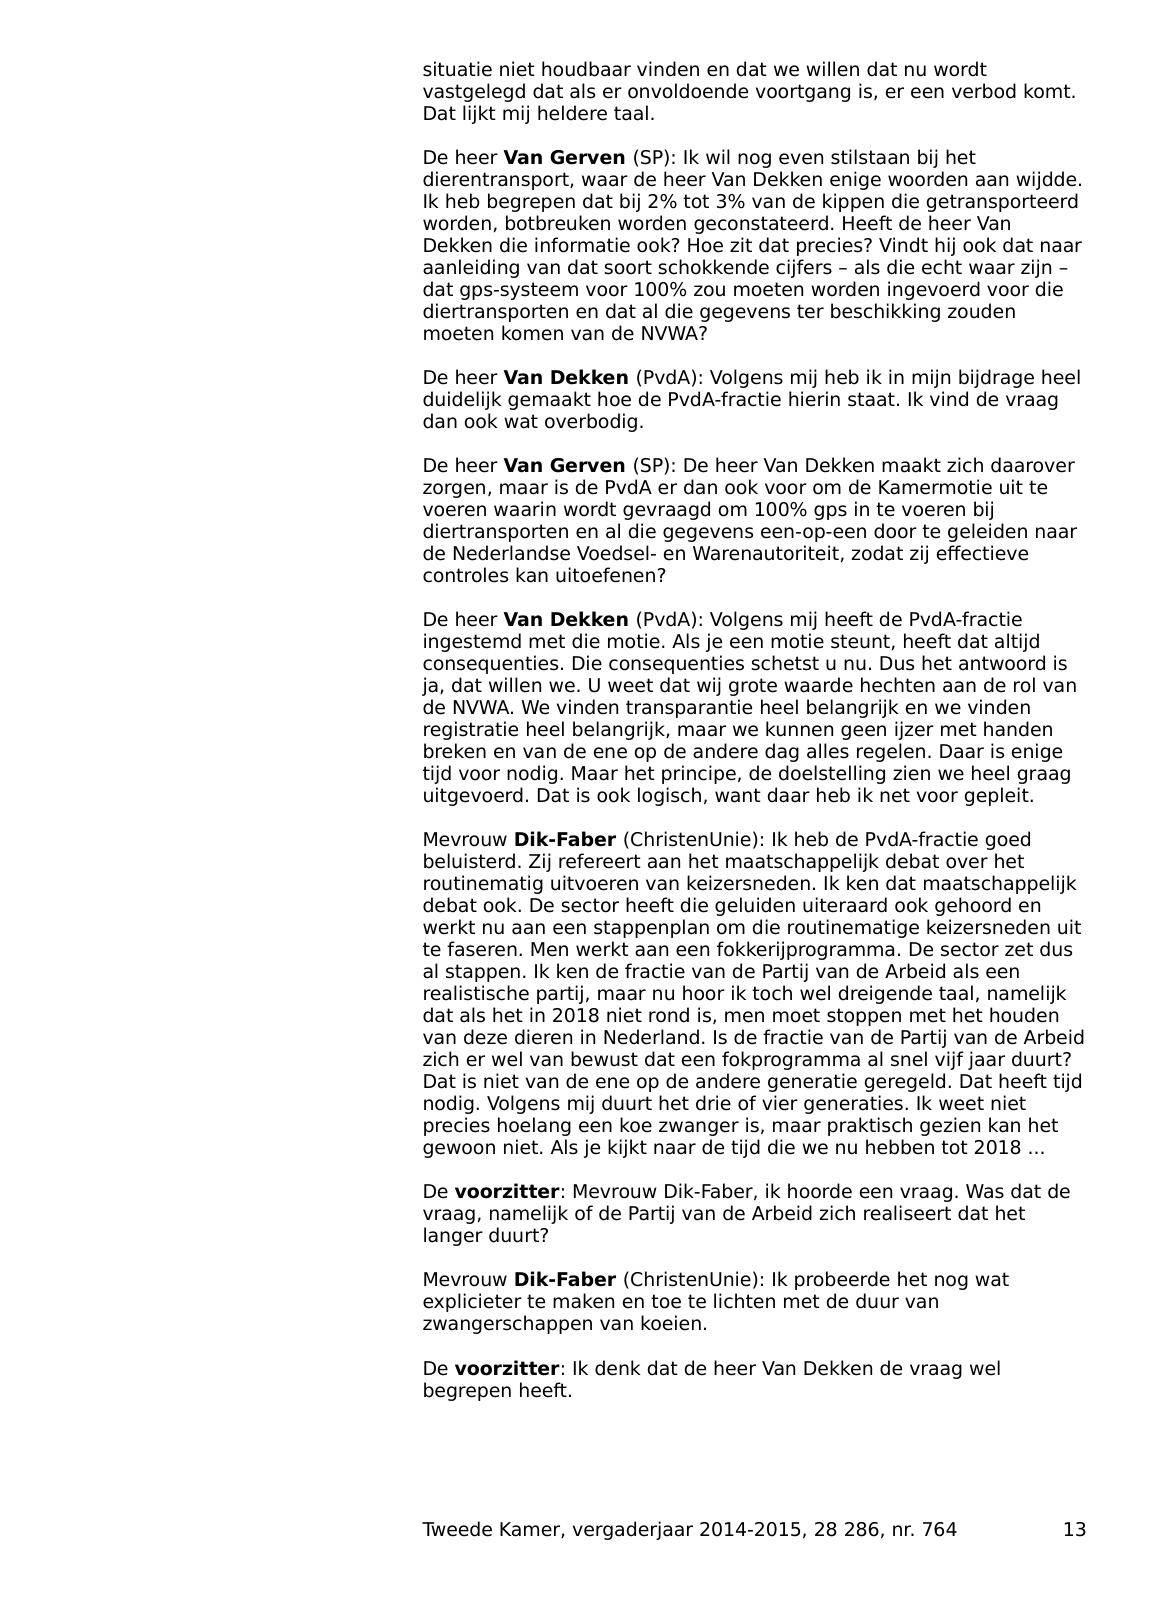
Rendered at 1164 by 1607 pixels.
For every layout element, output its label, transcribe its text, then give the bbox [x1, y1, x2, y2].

text Mevrouw Dik-Faber (ChristenUnie): Ik probeerde het nog wat explicieter te maken en toe te lichten met de duur van zwangerschappen van koeien. [422, 1269, 1087, 1335]
text De voorzitter: Ik denk dat de heer Van Dekken de vraag wel begrepen heeft. [422, 1357, 1087, 1401]
text De voorzitter: Mevrouw Dik-Faber, ik hoorde een vraag. Was dat de vraag, namelijk of de Partij van de Arbeid zich realiseert dat het langer duurt? [422, 1181, 1087, 1247]
text situatie niet houdbaar vinden en dat we willen dat nu wordt vastgelegd dat als er onvoldoende voortgang is, er een verbod komt. Dat lijkt mij heldere taal. [422, 59, 1087, 125]
text De heer Van Gerven (SP): De heer Van Dekken maakt zich daarover zorgen, maar is de PvdA er dan ook voor om de Kamermotie uit te voeren waarin wordt gevraagd om 100% gps in te voeren bij diertransporten en al die gegevens een-op-een door te geleiden naar de Nederlandse Voedsel- en Warenautoriteit, zodat zij effectieve controles kan uitoefenen? [422, 455, 1087, 587]
text De heer Van Dekken (PvdA): Volgens mij heb ik in mijn bijdrage heel duidelijk gemaakt hoe de PvdA-fractie hierin staat. Ik vind de vraag dan ook wat overbodig. [422, 367, 1087, 433]
text De heer Van Dekken (PvdA): Volgens mij heeft de PvdA-fractie ingestemd met die motie. Als je een motie steunt, heeft dat altijd consequenties. Die consequenties schetst u nu. Dus het antwoord is ja, dat willen we. U weet dat wij grote waarde hechten aan de rol van de NVWA. We vinden transparantie heel belangrijk en we vinden registratie heel belangrijk, maar we kunnen geen ijzer met handen breken en van de ene op de andere dag alles regelen. Daar is enige tijd voor nodig. Maar het principe, de doelstelling zien we heel graag uitgevoerd. Dat is ook logisch, want daar heb ik net voor gepleit. [422, 609, 1087, 807]
text De heer Van Gerven (SP): Ik wil nog even stilstaan bij het dierentransport, waar de heer Van Dekken enige woorden aan wijdde. Ik heb begrepen dat bij 2% tot 3% van de kippen die getransporteerd worden, botbreuken worden geconstateerd. Heeft de heer Van Dekken die informatie ook? Hoe zit dat precies? Vindt hij ook dat naar aanleiding van dat soort schokkende cijfers – als die echt waar zijn – dat gps-systeem voor 100% zou moeten worden ingevoerd voor die diertransporten en dat al die gegevens ter beschikking zouden moeten komen van de NVWA? [422, 147, 1087, 345]
text Mevrouw Dik-Faber (ChristenUnie): Ik heb de PvdA-fractie goed beluisterd. Zij refereert aan het maatschappelijk debat over het routinematig uitvoeren van keizersneden. Ik ken dat maatschappelijk debat ook. De sector heeft die geluiden uiteraard ook gehoord en werkt nu aan een stappenplan om die routinematige keizersneden uit te faseren. Men werkt aan een fokkerijprogramma. De sector zet dus al stappen. Ik ken de fractie van de Partij van de Arbeid als een realistische partij, maar nu hoor ik toch wel dreigende taal, namelijk dat als het in 2018 niet rond is, men moet stoppen met het houden van deze dieren in Nederland. Is de fractie van de Partij van de Arbeid zich er wel van bewust dat een fokprogramma al snel vijf jaar duurt? Dat is niet van de ene op de andere generatie geregeld. Dat heeft tijd nodig. Volgens mij duurt het drie of vier generaties. Ik weet niet precies hoelang een koe zwanger is, maar praktisch gezien kan het gewoon niet. Als je kijkt naar de tijd die we nu hebben tot 2018 ... [422, 829, 1087, 1159]
